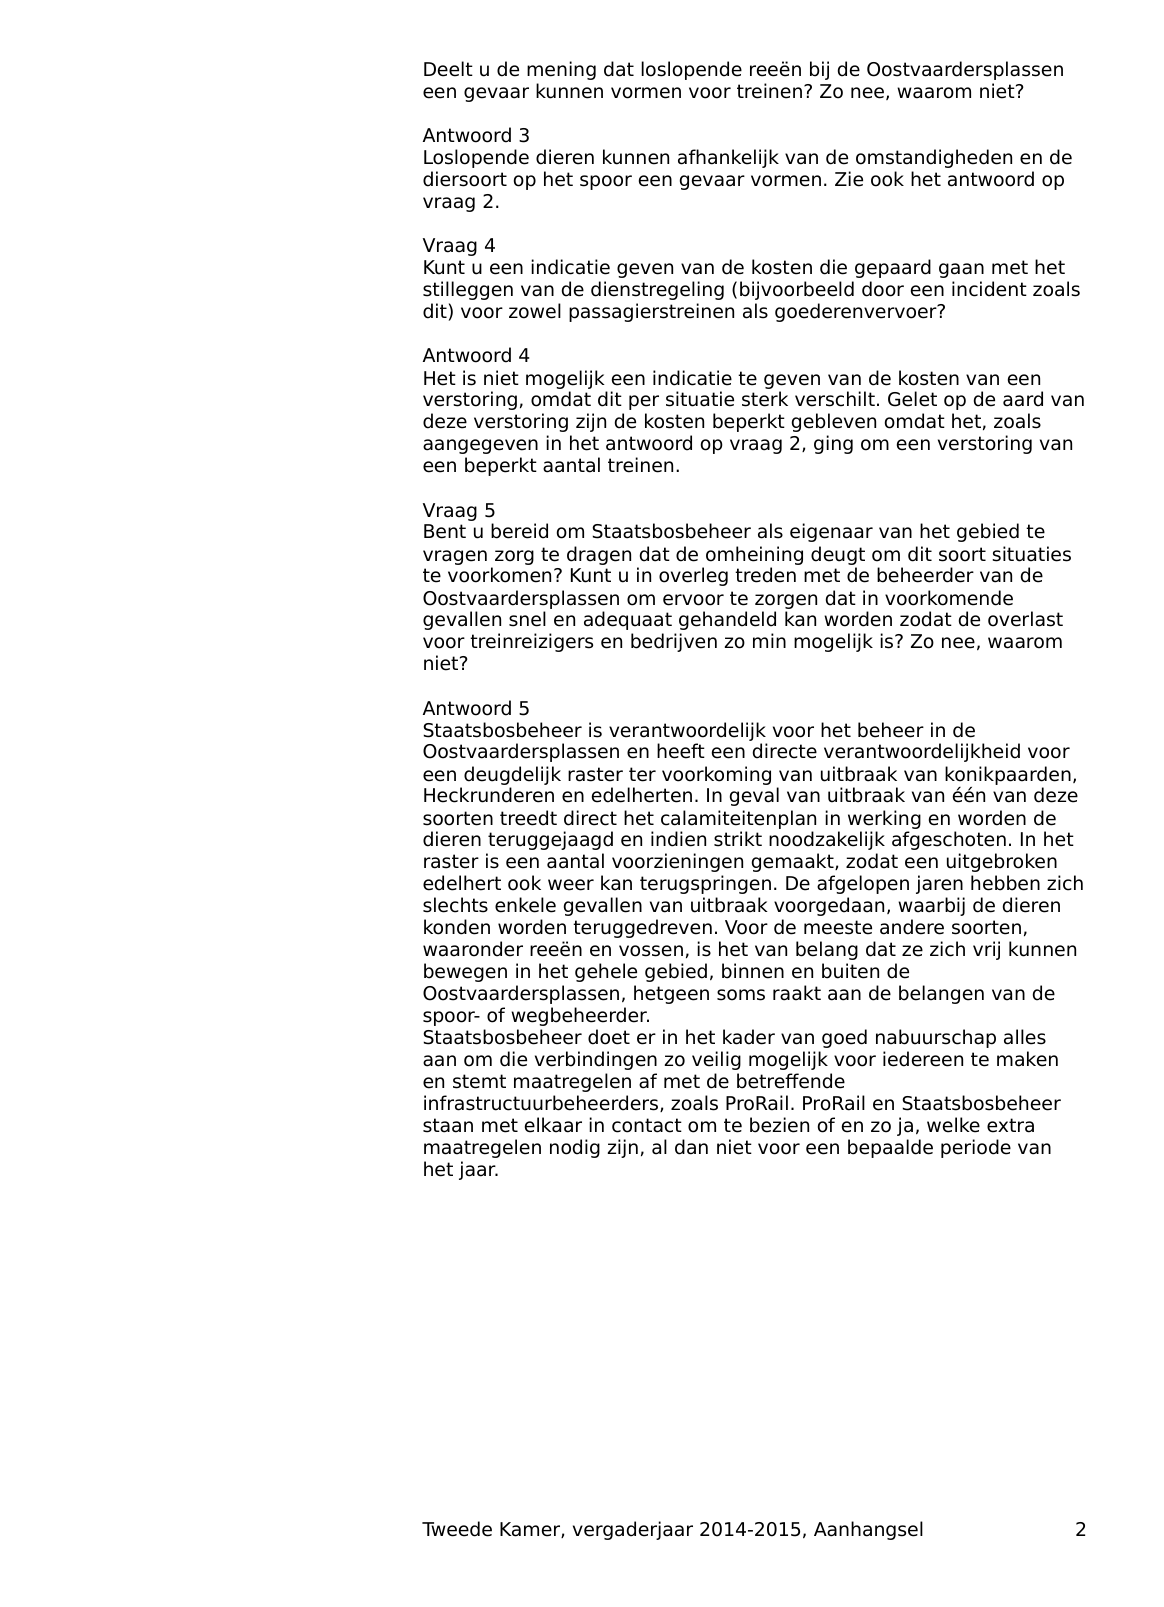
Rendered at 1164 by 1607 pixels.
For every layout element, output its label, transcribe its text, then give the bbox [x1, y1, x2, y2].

text Bent u bereid om Staatsbosbeheer als eigenaar van het gebied te vragen zorg te dragen dat de omheining deugt om dit soort situaties te voorkomen? Kunt u in overleg treden met de beheerder van de Oostvaardersplassen om ervoor te zorgen dat in voorkomende gevallen snel en adequaat gehandeld kan worden zodat de overlast voor treinreizigers en bedrijven zo min mogelijk is? Zo nee, waarom niet? [422, 521, 1087, 675]
text Kunt u een indicatie geven van de kosten die gepaard gaan met het stilleggen van de dienstregeling (bijvoorbeeld door een incident zoals dit) voor zowel passagierstreinen als goederenvervoer? [422, 257, 1087, 323]
text Staatsbosbeheer is verantwoordelijk voor het beheer in de Oostvaardersplassen en heeft een directe verantwoordelijkheid voor een deugdelijk raster ter voorkoming van uitbraak van konikpaarden, Heckrunderen en edelherten. In geval van uitbraak van één van deze soorten treedt direct het calamiteitenplan in werking en worden de dieren teruggejaagd en indien strikt noodzakelijk afgeschoten. In het raster is een aantal voorzieningen gemaakt, zodat een uitgebroken edelhert ook weer kan terugspringen. De afgelopen jaren hebben zich slechts enkele gevallen van uitbraak voorgedaan, waarbij de dieren konden worden teruggedreven. Voor de meeste andere soorten, waaronder reeën en vossen, is het van belang dat ze zich vrij kunnen bewegen in het gehele gebied, binnen en buiten de Oostvaardersplassen, hetgeen soms raakt aan de belangen van de spoor- of wegbeheerder. [422, 719, 1087, 1027]
text Staatsbosbeheer doet er in het kader van goed nabuurschap alles aan om die verbindingen zo veilig mogelijk voor iedereen te maken en stemt maatregelen af met de betreffende infrastructuurbeheerders, zoals ProRail. ProRail en Staatsbosbeheer staan met elkaar in contact om te bezien of en zo ja, welke extra maatregelen nodig zijn, al dan niet voor een bepaalde periode van het jaar. [422, 1027, 1087, 1181]
text Deelt u de mening dat loslopende reeën bij de Oostvaardersplassen een gevaar kunnen vormen voor treinen? Zo nee, waarom niet? [422, 59, 1087, 103]
text Antwoord 5 [422, 697, 1087, 719]
text Loslopende dieren kunnen afhankelijk van de omstandigheden en de diersoort op het spoor een gevaar vormen. Zie ook het antwoord op vraag 2. [422, 147, 1087, 213]
text Vraag 4 [422, 235, 1087, 257]
text Antwoord 4 [422, 345, 1087, 367]
text Het is niet mogelijk een indicatie te geven van de kosten van een verstoring, omdat dit per situatie sterk verschilt. Gelet op de aard van deze verstoring zijn de kosten beperkt gebleven omdat het, zoals aangegeven in het antwoord op vraag 2, ging om een verstoring van een beperkt aantal treinen. [422, 367, 1087, 477]
text Vraag 5 [422, 499, 1087, 521]
text Antwoord 3 [422, 125, 1087, 147]
